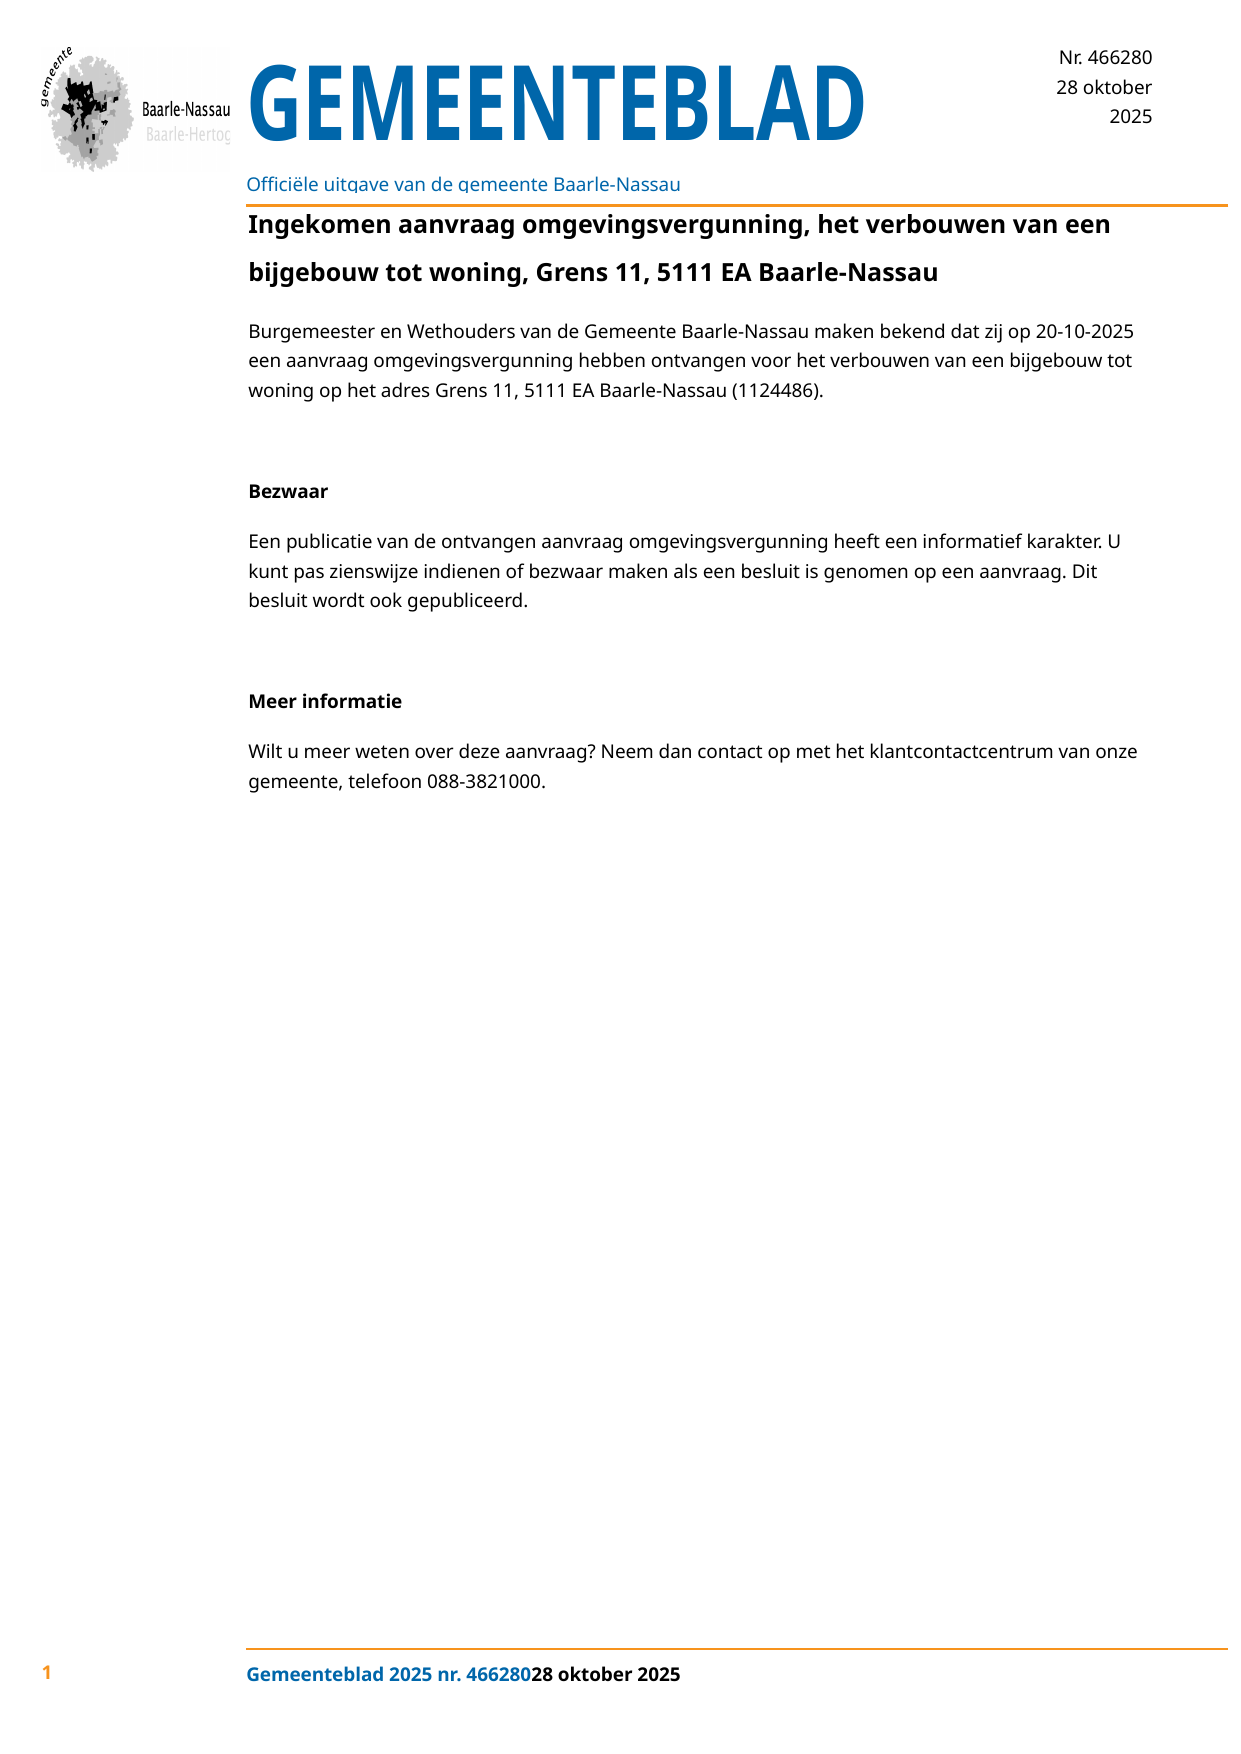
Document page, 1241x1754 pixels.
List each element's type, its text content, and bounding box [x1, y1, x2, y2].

text Meer informatie [248, 688, 1152, 714]
text Wilt u meer weten over deze aanvraag? Neem dan contact op met het klantcontactcentrum van onze gemeente, telefoon 088-3821000. [248, 739, 1152, 794]
picture [41, 47, 231, 172]
text Bezwaar [248, 478, 1152, 504]
text Burgemeester en Wethouders van de Gemeente Baarle-Nassau maken bekend dat zij op 20-10-2025 een aanvraag omgevingsvergunning hebben ontvangen voor het verbouwen van een bijgebouw tot woning op het adres Grens 11, 5111 EA Baarle-Nassau (1124486). [248, 318, 1152, 403]
text Een publicatie van de ontvangen aanvraag omgevingsvergunning heeft een informatief karakter. U kunt pas zienswijze indienen of bezwaar maken als een besluit is genomen op een aanvraag. Dit besluit wordt ook gepubliceerd. [248, 528, 1152, 613]
text Ingekomen aanvraag omgevingsvergunning, het verbouwen van een bijgebouw tot woning, Grens 11, 5111 EA Baarle-Nassau [248, 207, 1152, 288]
